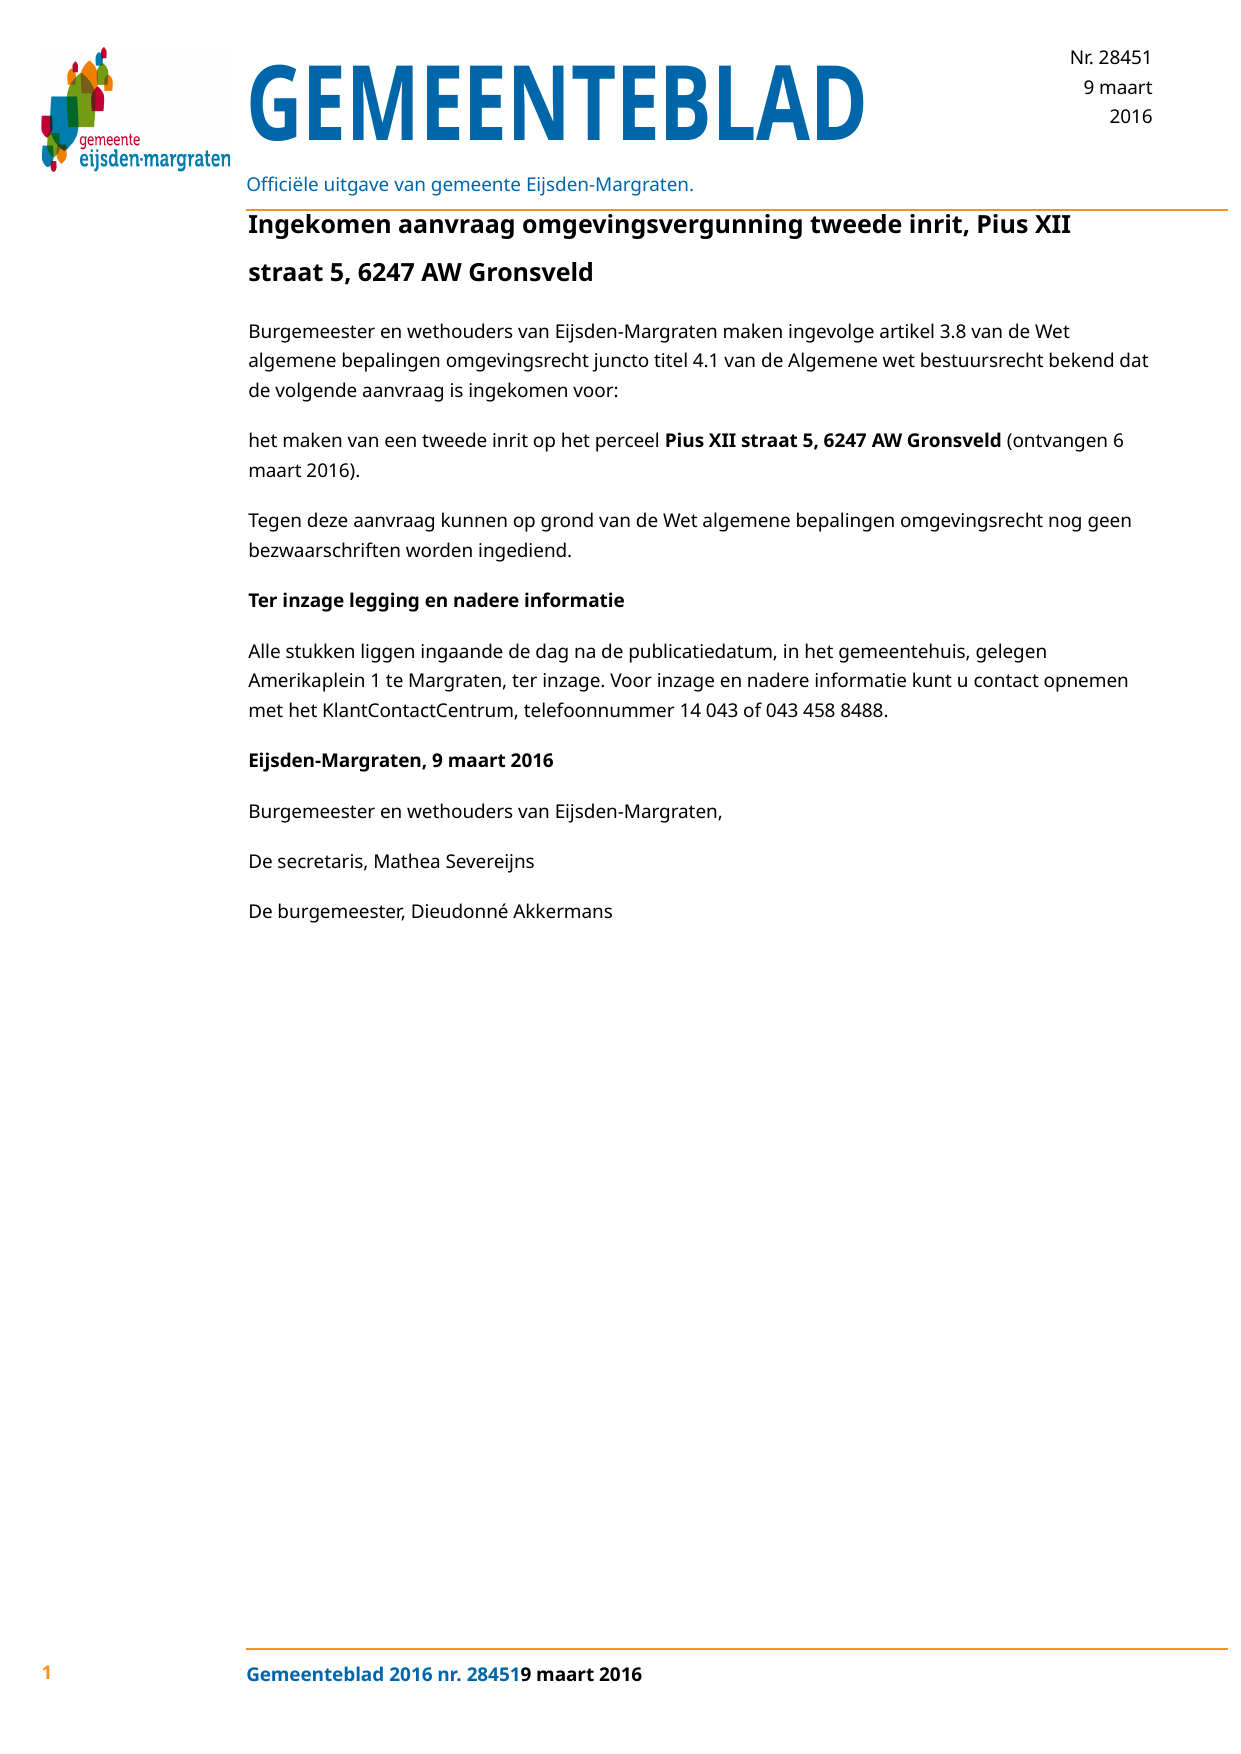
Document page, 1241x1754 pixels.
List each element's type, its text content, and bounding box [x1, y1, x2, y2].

picture [41, 47, 231, 172]
text Burgemeester en wethouders van Eijsden-Margraten maken ingevolge artikel 3.8 van de Wet algemene bepalingen omgevingsrecht juncto titel 4.1 van de Algemene wet bestuursrecht bekend dat de volgende aanvraag is ingekomen voor: [248, 318, 1152, 403]
text het maken van een tweede inrit op het perceel Pius XII straat 5, 6247 AW Gronsveld (ontvangen 6 maart 2016). [248, 427, 1152, 483]
text Ter inzage legging en nadere informatie [248, 587, 1152, 613]
text Ingekomen aanvraag omgevingsvergunning tweede inrit, Pius XII straat 5, 6247 AW Gronsveld [248, 211, 1152, 288]
text Eijsden-Margraten, 9 maart 2016 [248, 747, 1152, 773]
text Tegen deze aanvraag kunnen op grond van de Wet algemene bepalingen omgevingsrecht nog geen bezwaarschriften worden ingediend. [248, 507, 1152, 563]
text De burgemeester, Dieudonné Akkermans [248, 899, 1152, 924]
text Burgemeester en wethouders van Eijsden-Margraten, [248, 798, 1152, 824]
text De secretaris, Mathea Severeijns [248, 848, 1152, 874]
text Alle stukken liggen ingaande de dag na de publicatiedatum, in het gemeentehuis, gelegen Amerikaplein 1 te Margraten, ter inzage. Voor inzage en nadere informatie kunt u contact opnemen met het KlantContactCentrum, telefoonnummer 14 043 of 043 458 8488. [248, 638, 1152, 723]
